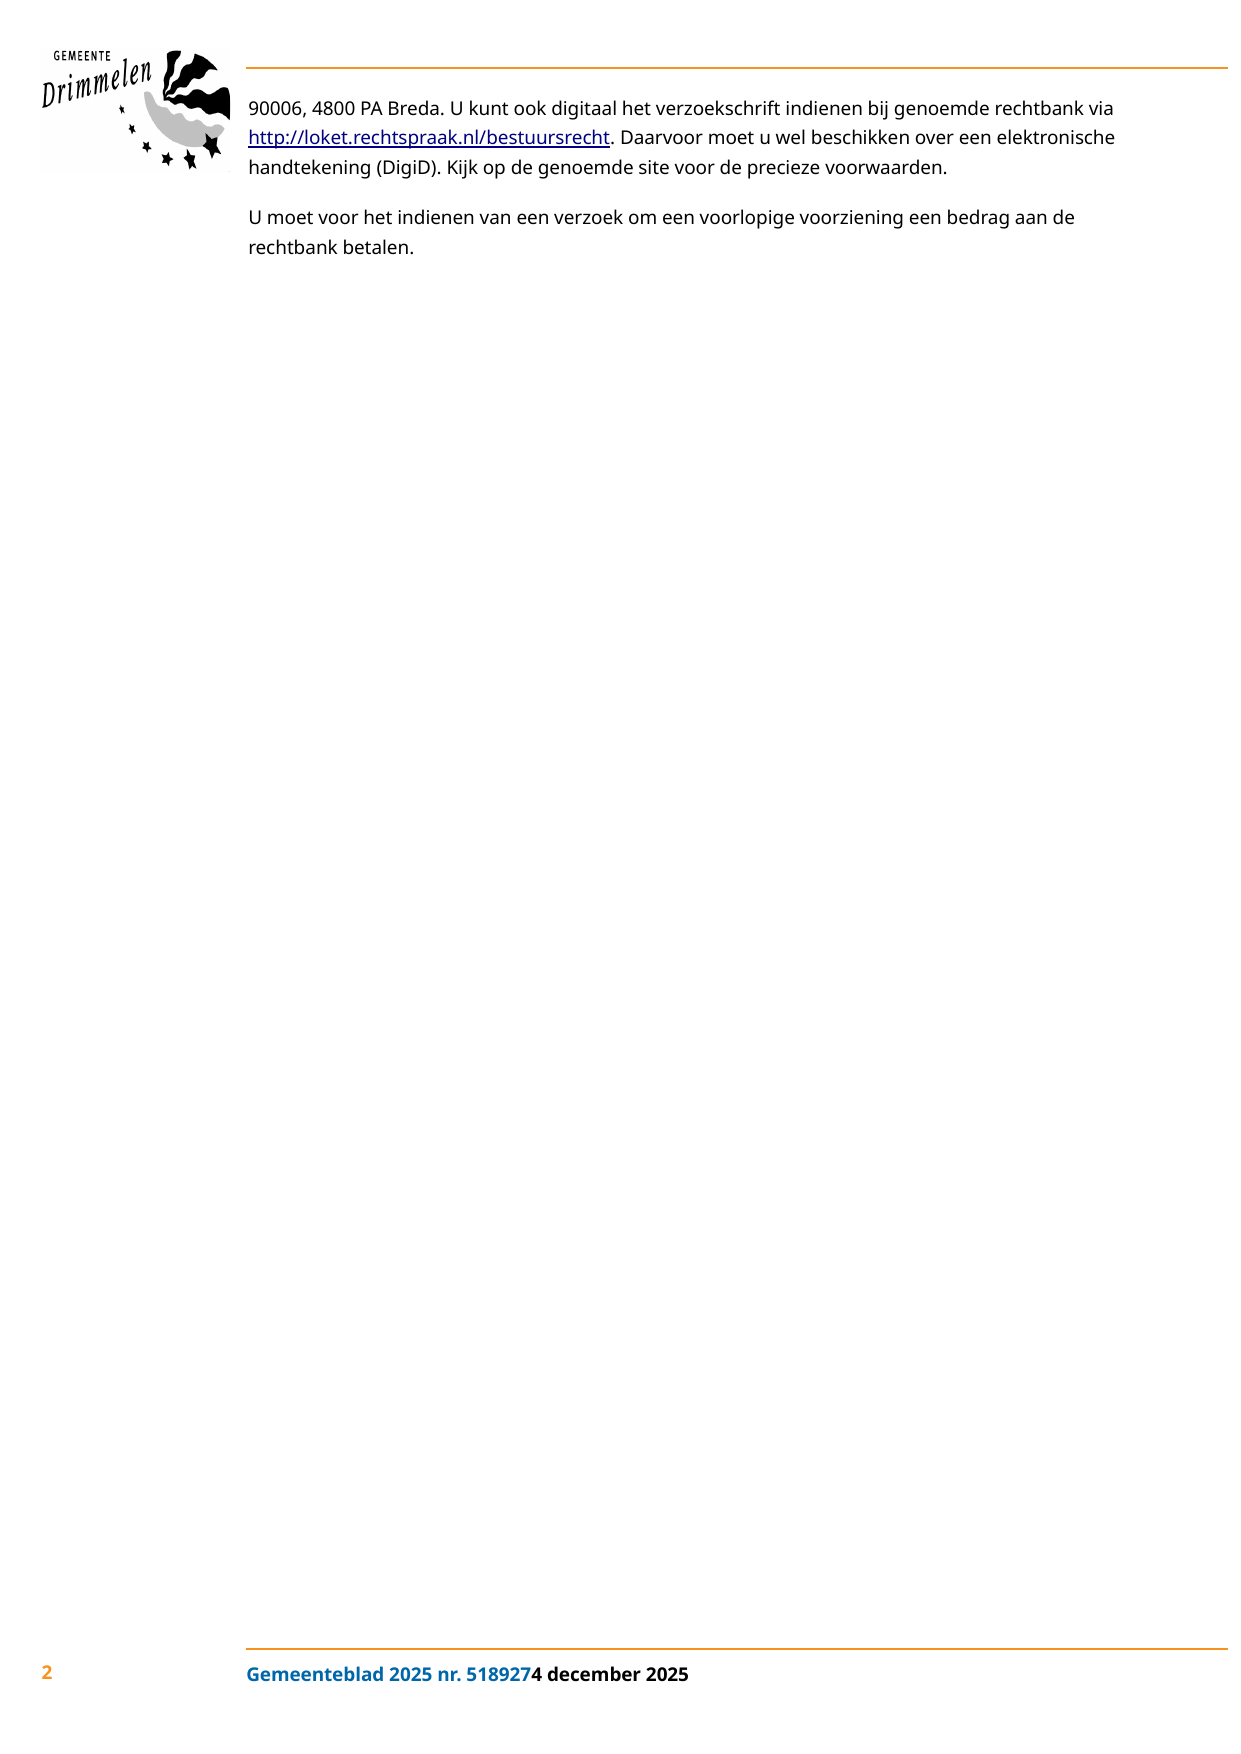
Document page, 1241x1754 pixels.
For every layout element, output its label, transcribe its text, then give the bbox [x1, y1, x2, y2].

picture [41, 47, 231, 172]
text U moet voor het indienen van een verzoek om een voorlopige voorziening een bedrag aan de rechtbank betalen. [248, 204, 1152, 260]
text 90006, 4800 PA Breda. U kunt ook digitaal het verzoekschrift indienen bij genoemde rechtbank via http://loket.rechtspraak.nl/bestuursrecht. Daarvoor moet u wel beschikken over een elektronische handtekening (DigiD). Kijk op de genoemde site voor de precieze voorwaarden. [248, 95, 1152, 180]
